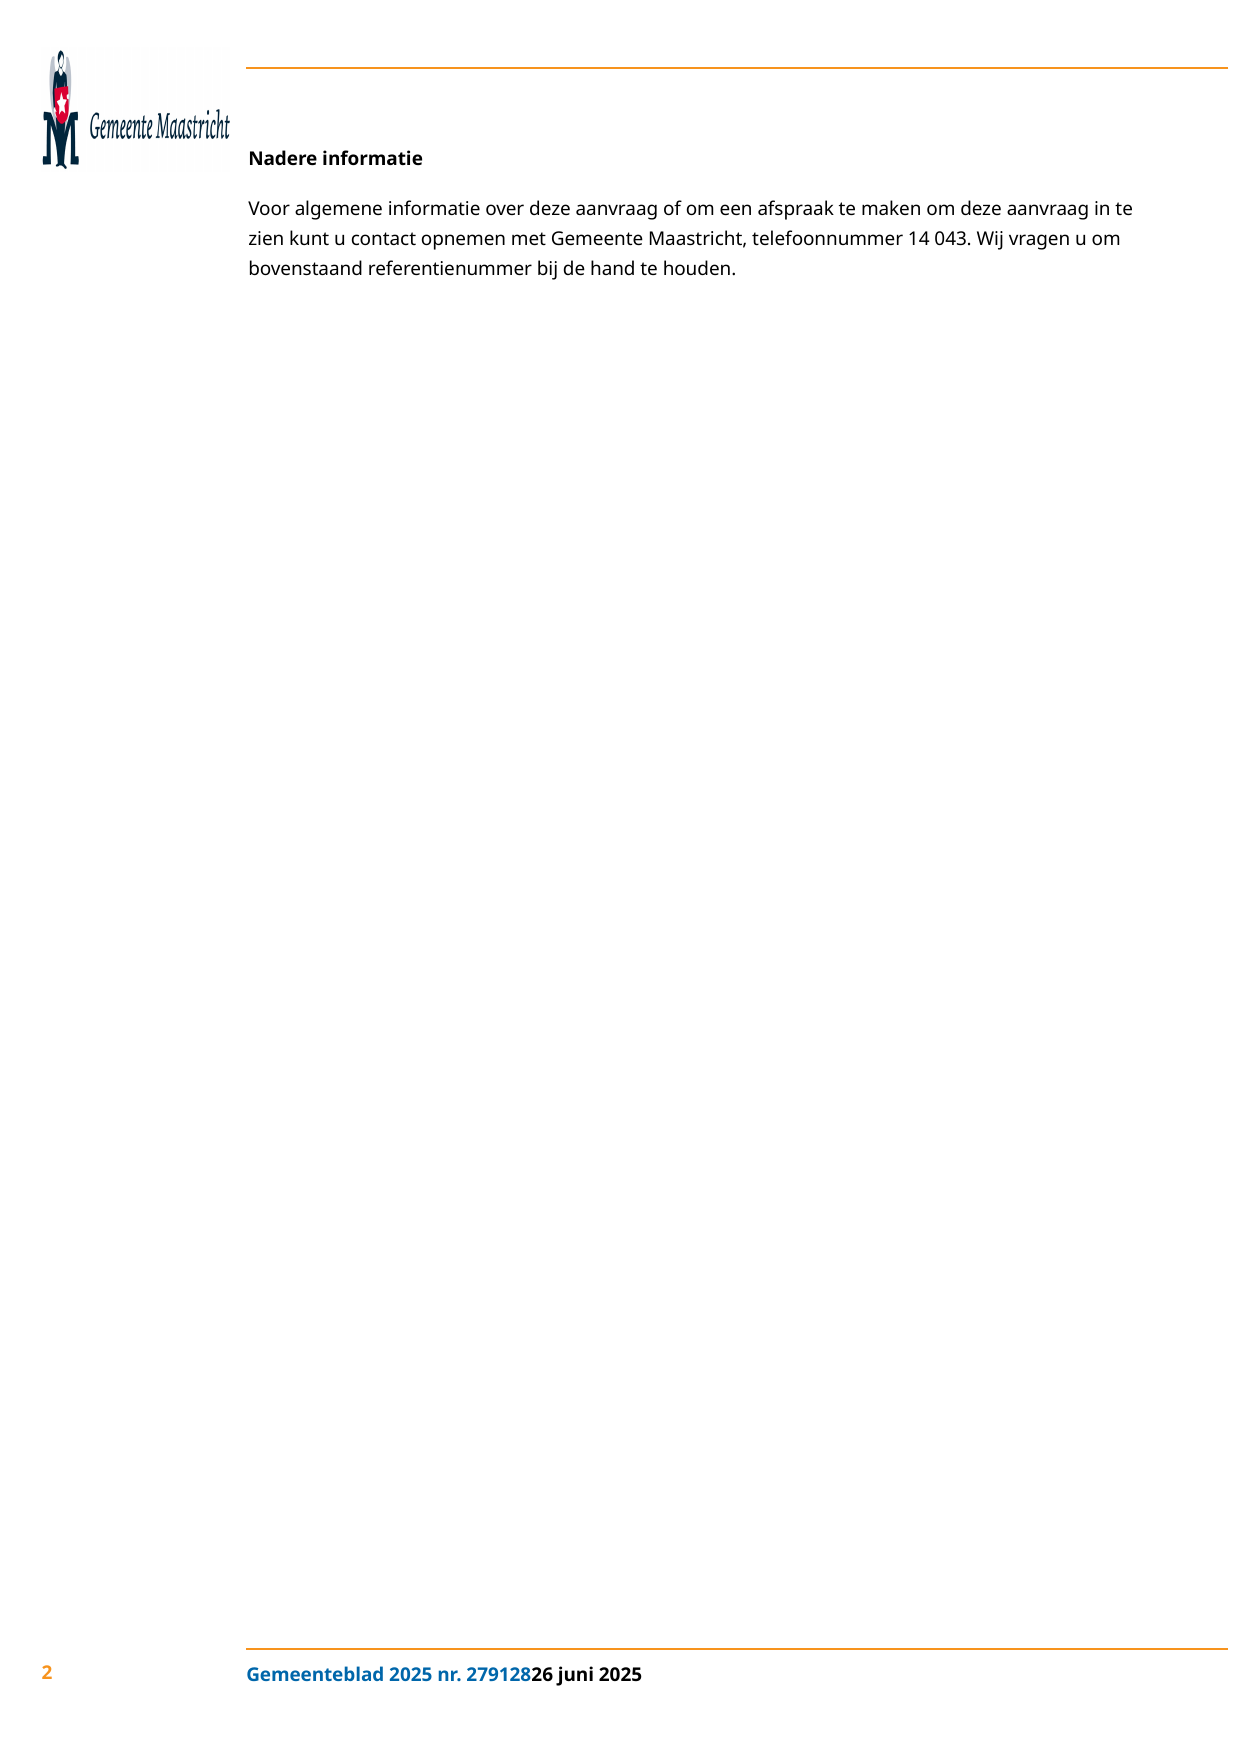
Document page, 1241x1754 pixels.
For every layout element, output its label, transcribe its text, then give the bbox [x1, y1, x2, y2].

text Nadere informatie [248, 145, 1152, 171]
text Voor algemene informatie over deze aanvraag of om een afspraak te maken om deze aanvraag in te zien kunt u contact opnemen met Gemeente Maastricht, telefoonnummer 14 043. Wij vragen u om bovenstaand referentienummer bij de hand te houden. [248, 196, 1152, 281]
picture [41, 47, 231, 172]
